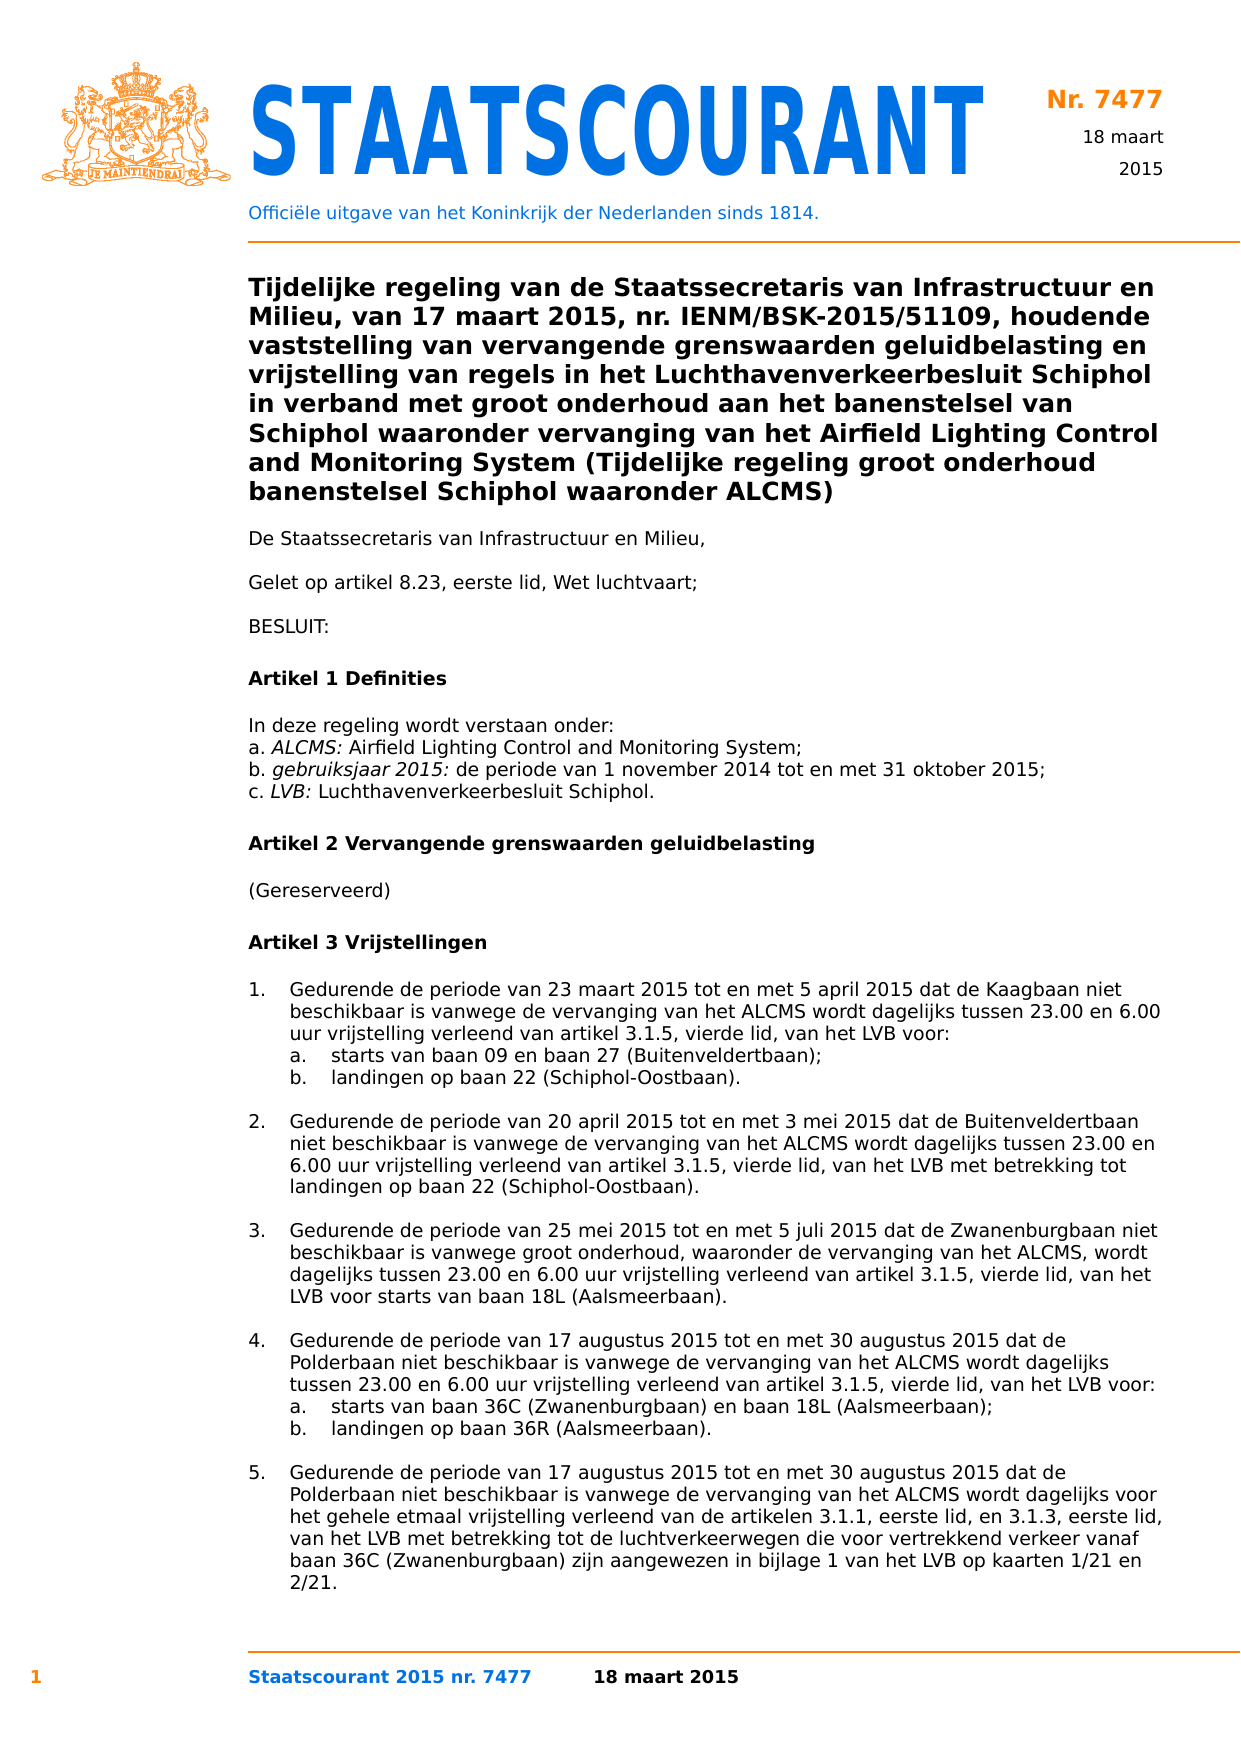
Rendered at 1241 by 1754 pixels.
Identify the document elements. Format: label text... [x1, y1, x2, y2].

subtitle Tijdelijke regeling van de Staatssecretaris van Infrastructuur en Milieu, van 17 maart 2015, nr. IENM/BSK-2015/51109, houdende vaststelling van vervangende grenswaarden geluidbelasting en vrijstelling van regels in het Luchthavenverkeerbesluit Schiphol in verband met groot onderhoud aan het banenstelsel van Schiphol waaronder vervanging van het Airfield Lighting Control and Monitoring System (Tijdelijke regeling groot onderhoud banenstelsel Schiphol waaronder ALCMS) [248, 273, 1163, 506]
subtitle Artikel 2 Vervangende grenswaarden geluidbelasting [248, 833, 1163, 855]
picture [41, 62, 231, 186]
text b. gebruiksjaar 2015: de periode van 1 november 2014 tot en met 31 oktober 2015; [248, 759, 1163, 781]
table_header Nr. 7477 [998, 62, 1240, 121]
text 3. Gedurende de periode van 25 mei 2015 tot en met 5 juli 2015 dat de Zwanenburgbaan niet beschikbaar is vanwege groot onderhoud, waaronder de vervanging van het ALCMS, wordt dagelijks tussen 23.00 en 6.00 uur vrijstelling verleend van artikel 3.1.5, vierde lid, van het LVB voor starts van baan 18L (Aalsmeerbaan). [248, 1220, 1163, 1308]
text Gelet op artikel 8.23, eerste lid, Wet luchtvaart; [248, 572, 1163, 594]
table_cell 18 maart [998, 121, 1240, 153]
table_cell Officiële uitgave van het Koninkrijk der Nederlanden sinds 1814. [248, 203, 1240, 241]
text 4. Gedurende de periode van 17 augustus 2015 tot en met 30 augustus 2015 dat de Polderbaan niet beschikbaar is vanwege de vervanging van het ALCMS wordt dagelijks tussen 23.00 en 6.00 uur vrijstelling verleend van artikel 3.1.5, vierde lid, van het LVB voor: [248, 1330, 1163, 1396]
text c. LVB: Luchthavenverkeerbesluit Schiphol. [248, 781, 1163, 803]
text 1. Gedurende de periode van 23 maart 2015 tot en met 5 april 2015 dat de Kaagbaan niet beschikbaar is vanwege de vervanging van het ALCMS wordt dagelijks tussen 23.00 en 6.00 uur vrijstelling verleend van artikel 3.1.5, vierde lid, van het LVB voor: [248, 979, 1163, 1045]
text a. starts van baan 09 en baan 27 (Buitenveldertbaan); [289, 1045, 1163, 1067]
text BESLUIT: [248, 616, 1163, 638]
text 2. Gedurende de periode van 20 april 2015 tot en met 3 mei 2015 dat de Buitenveldertbaan niet beschikbaar is vanwege de vervanging van het ALCMS wordt dagelijks tussen 23.00 en 6.00 uur vrijstelling verleend van artikel 3.1.5, vierde lid, van het LVB met betrekking tot landingen op baan 22 (Schiphol-Oostbaan). [248, 1111, 1163, 1198]
text b. landingen op baan 36R (Aalsmeerbaan). [289, 1418, 1163, 1440]
table_header [25, 62, 248, 241]
table_header STAATSCOURANT [248, 62, 998, 203]
table_cell 2015 [998, 153, 1240, 203]
text De Staatssecretaris van Infrastructuur en Milieu, [248, 528, 1163, 550]
text a. ALCMS: Airfield Lighting Control and Monitoring System; [248, 737, 1163, 759]
text b. landingen op baan 22 (Schiphol-Oostbaan). [289, 1067, 1163, 1089]
subtitle Artikel 1 Definities [248, 668, 1163, 690]
text 5. Gedurende de periode van 17 augustus 2015 tot en met 30 augustus 2015 dat de Polderbaan niet beschikbaar is vanwege de vervanging van het ALCMS wordt dagelijks voor het gehele etmaal vrijstelling verleend van de artikelen 3.1.1, eerste lid, en 3.1.3, eerste lid, van het LVB met betrekking tot de luchtverkeerwegen die voor vertrekkend verkeer vanaf baan 36C (Zwanenburgbaan) zijn aangewezen in bijlage 1 van het LVB op kaarten 1/21 en 2/21. [248, 1462, 1163, 1594]
subtitle Artikel 3 Vrijstellingen [248, 932, 1163, 954]
text a. starts van baan 36C (Zwanenburgbaan) en baan 18L (Aalsmeerbaan); [289, 1396, 1163, 1418]
text In deze regeling wordt verstaan onder: [248, 715, 1163, 737]
text (Gereserveerd) [248, 880, 1163, 902]
